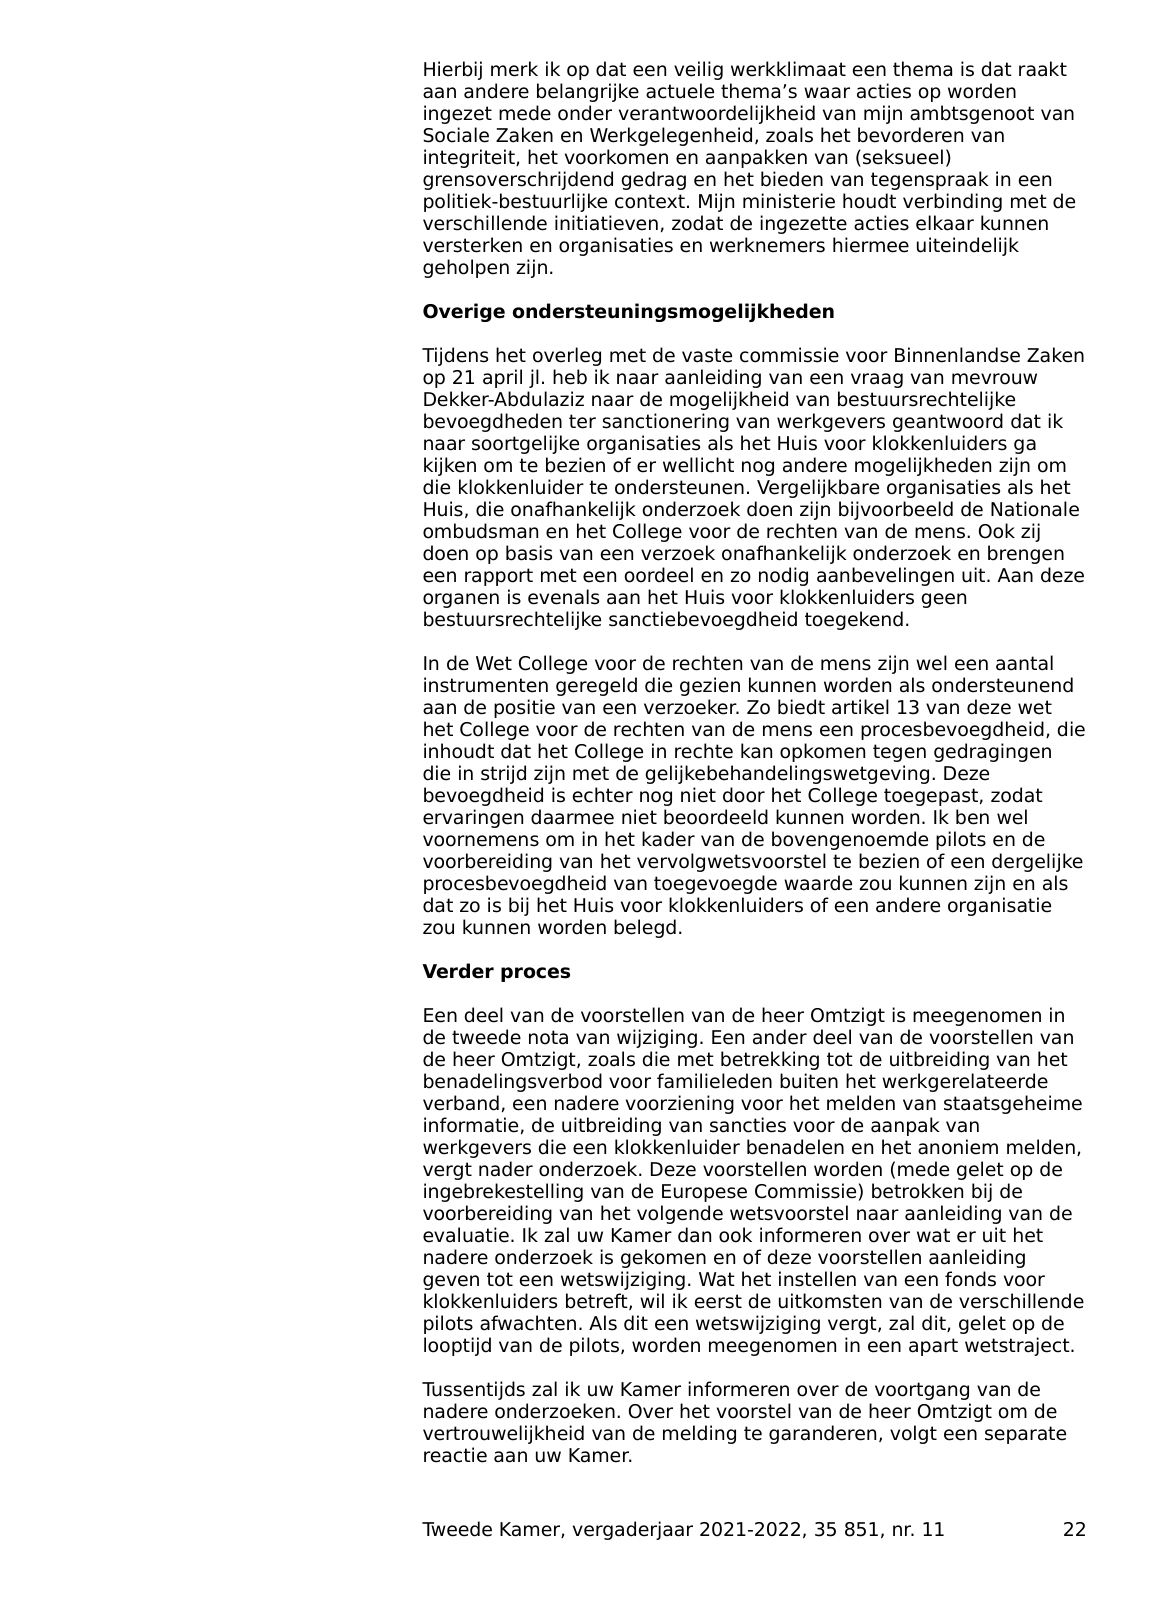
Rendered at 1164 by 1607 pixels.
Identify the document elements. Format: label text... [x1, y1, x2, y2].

subtitle Overige ondersteuningsmogelijkheden [422, 301, 1087, 323]
text Hierbij merk ik op dat een veilig werkklimaat een thema is dat raakt aan andere belangrijke actuele thema’s waar acties op worden ingezet mede onder verantwoordelijkheid van mijn ambtsgenoot van Sociale Zaken en Werkgelegenheid, zoals het bevorderen van integriteit, het voorkomen en aanpakken van (seksueel) grensoverschrijdend gedrag en het bieden van tegenspraak in een politiek-bestuurlijke context. Mijn ministerie houdt verbinding met de verschillende initiatieven, zodat de ingezette acties elkaar kunnen versterken en organisaties en werknemers hiermee uiteindelijk geholpen zijn. [422, 59, 1087, 279]
text Een deel van de voorstellen van de heer Omtzigt is meegenomen in de tweede nota van wijziging. Een ander deel van de voorstellen van de heer Omtzigt, zoals die met betrekking tot de uitbreiding van het benadelingsverbod voor familieleden buiten het werkgerelateerde verband, een nadere voorziening voor het melden van staatsgeheime informatie, de uitbreiding van sancties voor de aanpak van werkgevers die een klokkenluider benadelen en het anoniem melden, vergt nader onderzoek. Deze voorstellen worden (mede gelet op de ingebrekestelling van de Europese Commissie) betrokken bij de voorbereiding van het volgende wetsvoorstel naar aanleiding van de evaluatie. Ik zal uw Kamer dan ook informeren over wat er uit het nadere onderzoek is gekomen en of deze voorstellen aanleiding geven tot een wetswijziging. Wat het instellen van een fonds voor klokkenluiders betreft, wil ik eerst de uitkomsten van de verschillende pilots afwachten. Als dit een wetswijziging vergt, zal dit, gelet op de looptijd van de pilots, worden meegenomen in een apart wetstraject. [422, 1005, 1087, 1357]
text Tijdens het overleg met de vaste commissie voor Binnenlandse Zaken op 21 april jl. heb ik naar aanleiding van een vraag van mevrouw Dekker-Abdulaziz naar de mogelijkheid van bestuursrechtelijke bevoegdheden ter sanctionering van werkgevers geantwoord dat ik naar soortgelijke organisaties als het Huis voor klokkenluiders ga kijken om te bezien of er wellicht nog andere mogelijkheden zijn om die klokkenluider te ondersteunen. Vergelijkbare organisaties als het Huis, die onafhankelijk onderzoek doen zijn bijvoorbeeld de Nationale ombudsman en het College voor de rechten van de mens. Ook zij doen op basis van een verzoek onafhankelijk onderzoek en brengen een rapport met een oordeel en zo nodig aanbevelingen uit. Aan deze organen is evenals aan het Huis voor klokkenluiders geen bestuursrechtelijke sanctiebevoegdheid toegekend. [422, 345, 1087, 631]
text Tussentijds zal ik uw Kamer informeren over de voortgang van de nadere onderzoeken. Over het voorstel van de heer Omtzigt om de vertrouwelijkheid van de melding te garanderen, volgt een separate reactie aan uw Kamer. [422, 1379, 1087, 1467]
subtitle Verder proces [422, 961, 1087, 983]
text In de Wet College voor de rechten van de mens zijn wel een aantal instrumenten geregeld die gezien kunnen worden als ondersteunend aan de positie van een verzoeker. Zo biedt artikel 13 van deze wet het College voor de rechten van de mens een procesbevoegdheid, die inhoudt dat het College in rechte kan opkomen tegen gedragingen die in strijd zijn met de gelijkebehandelingswetgeving. Deze bevoegdheid is echter nog niet door het College toegepast, zodat ervaringen daarmee niet beoordeeld kunnen worden. Ik ben wel voornemens om in het kader van de bovengenoemde pilots en de voorbereiding van het vervolgwetsvoorstel te bezien of een dergelijke procesbevoegdheid van toegevoegde waarde zou kunnen zijn en als dat zo is bij het Huis voor klokkenluiders of een andere organisatie zou kunnen worden belegd. [422, 653, 1087, 939]
